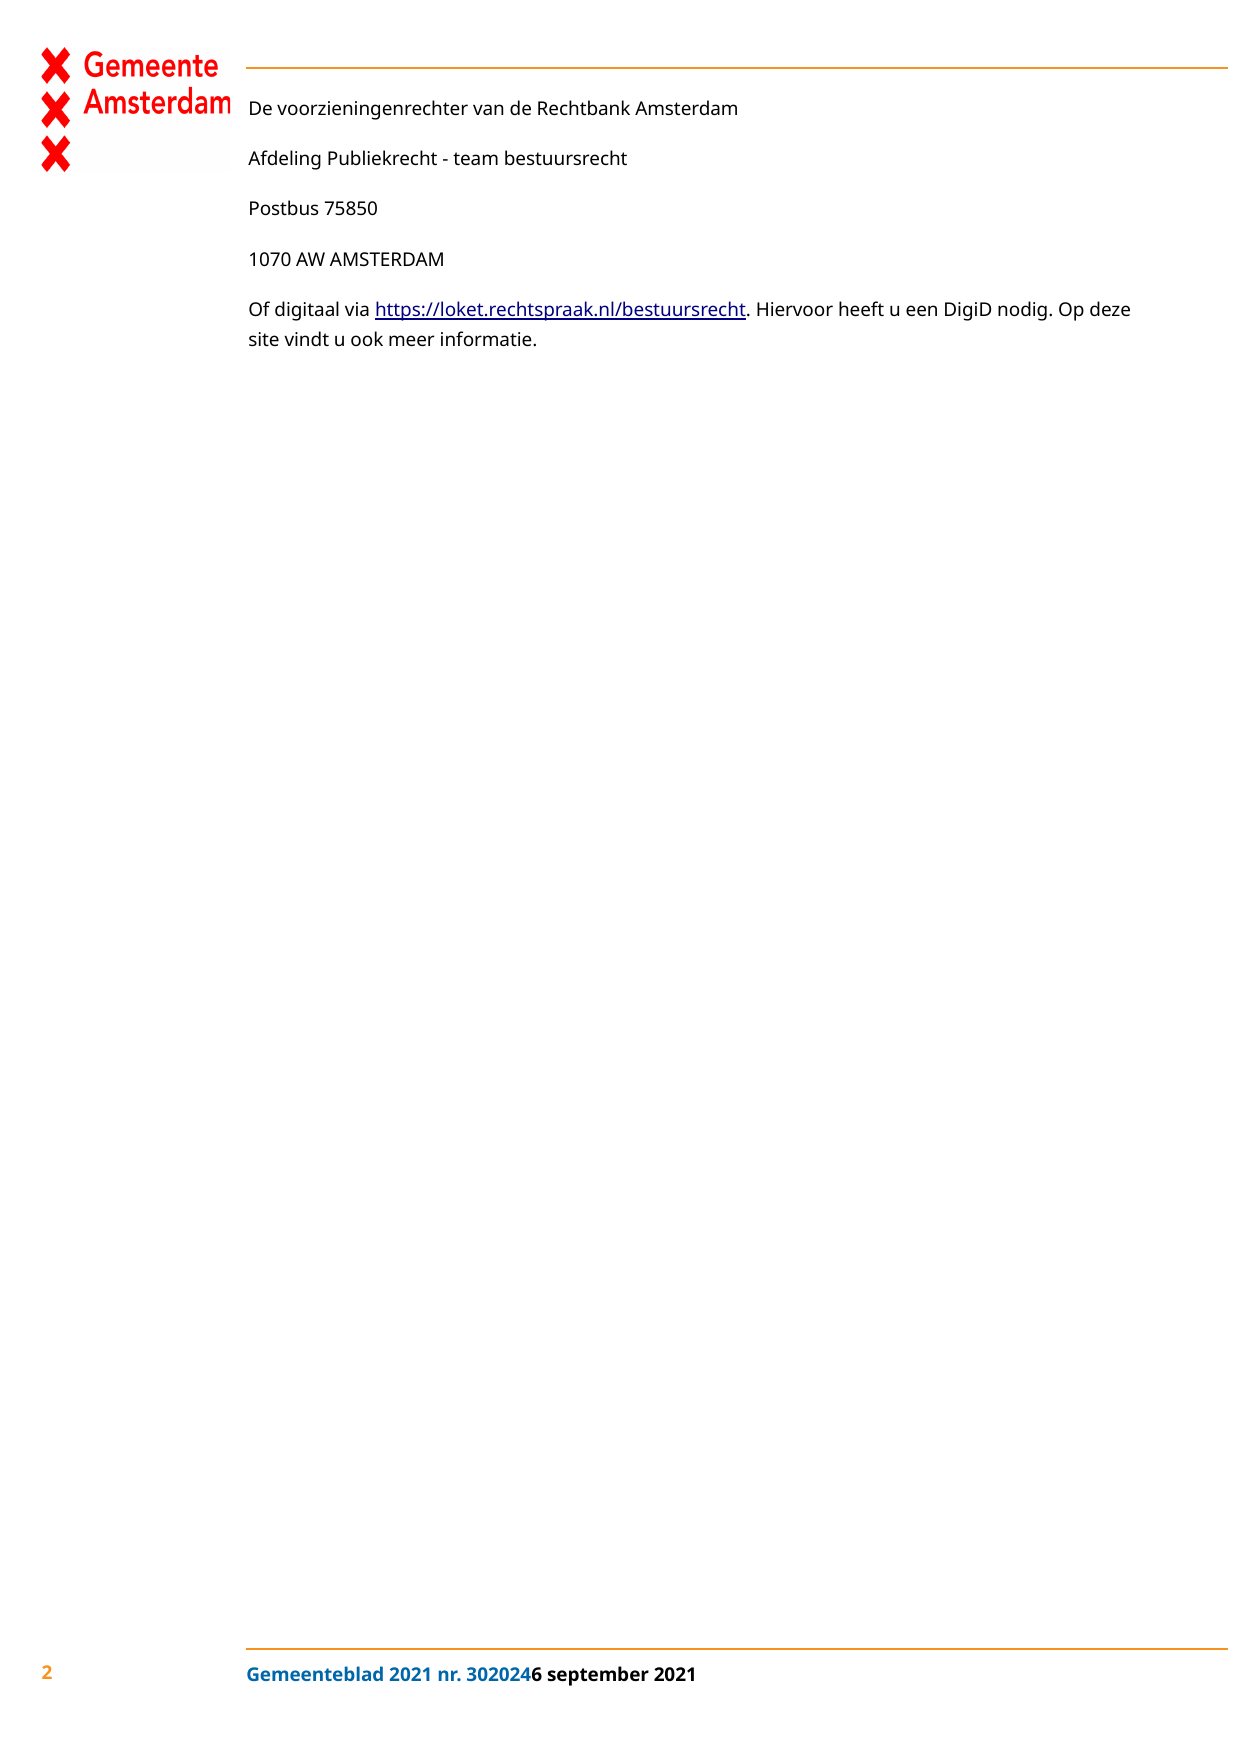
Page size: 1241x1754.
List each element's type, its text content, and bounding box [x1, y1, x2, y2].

text De voorzieningenrechter van de Rechtbank Amsterdam [248, 95, 1152, 121]
text 1070 AW AMSTERDAM [248, 246, 1152, 272]
text Afdeling Publiekrecht - team bestuursrecht [248, 145, 1152, 171]
picture [41, 47, 231, 172]
text Of digitaal via https://loket.rechtspraak.nl/bestuursrecht. Hiervoor heeft u een DigiD nodig. Op deze site vindt u ook meer informatie. [248, 296, 1152, 352]
text Postbus 75850 [248, 196, 1152, 221]
